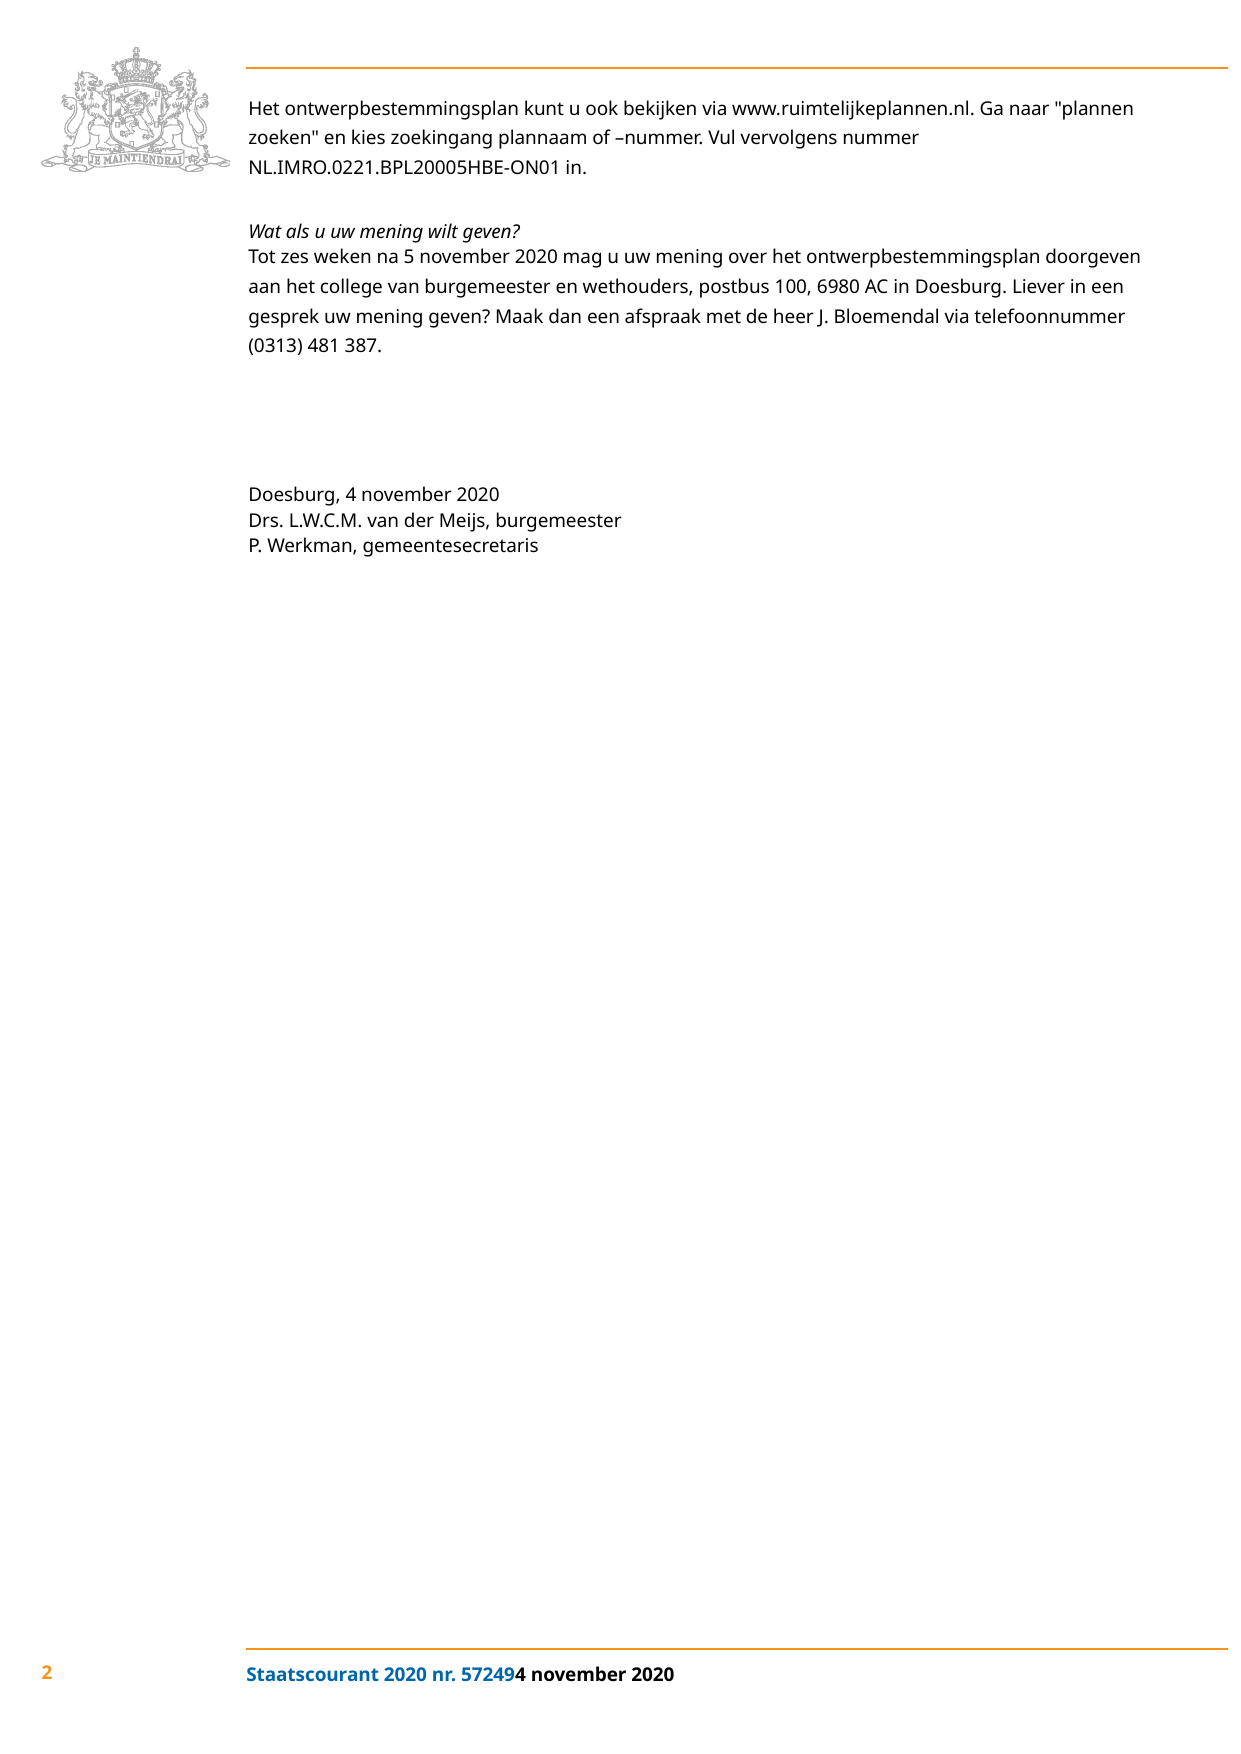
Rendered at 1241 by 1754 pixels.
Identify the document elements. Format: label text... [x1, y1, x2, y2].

text Het ontwerpbestemmingsplan kunt u ook bekijken via www.ruimtelijkeplannen.nl. Ga naar "plannen zoeken" en kies zoekingang plannaam of –nummer. Vul vervolgens nummer NL.IMRO.0221.BPL20005HBE-ON01 in. [248, 95, 1152, 180]
text Wat als u uw mening wilt geven? [248, 218, 1152, 244]
text Tot zes weken na 5 november 2020 mag u uw mening over het ontwerpbestemmingsplan doorgeven aan het college van burgemeester en wethouders, postbus 100, 6980 AC in Doesburg. Liever in een gesprek uw mening geven? Maak dan een afspraak met de heer J. Bloemendal via telefoonnummer (0313) 481 387. [248, 244, 1152, 358]
text P. Werkman, gemeentesecretaris [248, 532, 1152, 558]
picture [41, 47, 231, 172]
text Doesburg, 4 november 2020 [248, 481, 1152, 507]
text Drs. L.W.C.M. van der Meijs, burgemeester [248, 507, 1152, 532]
